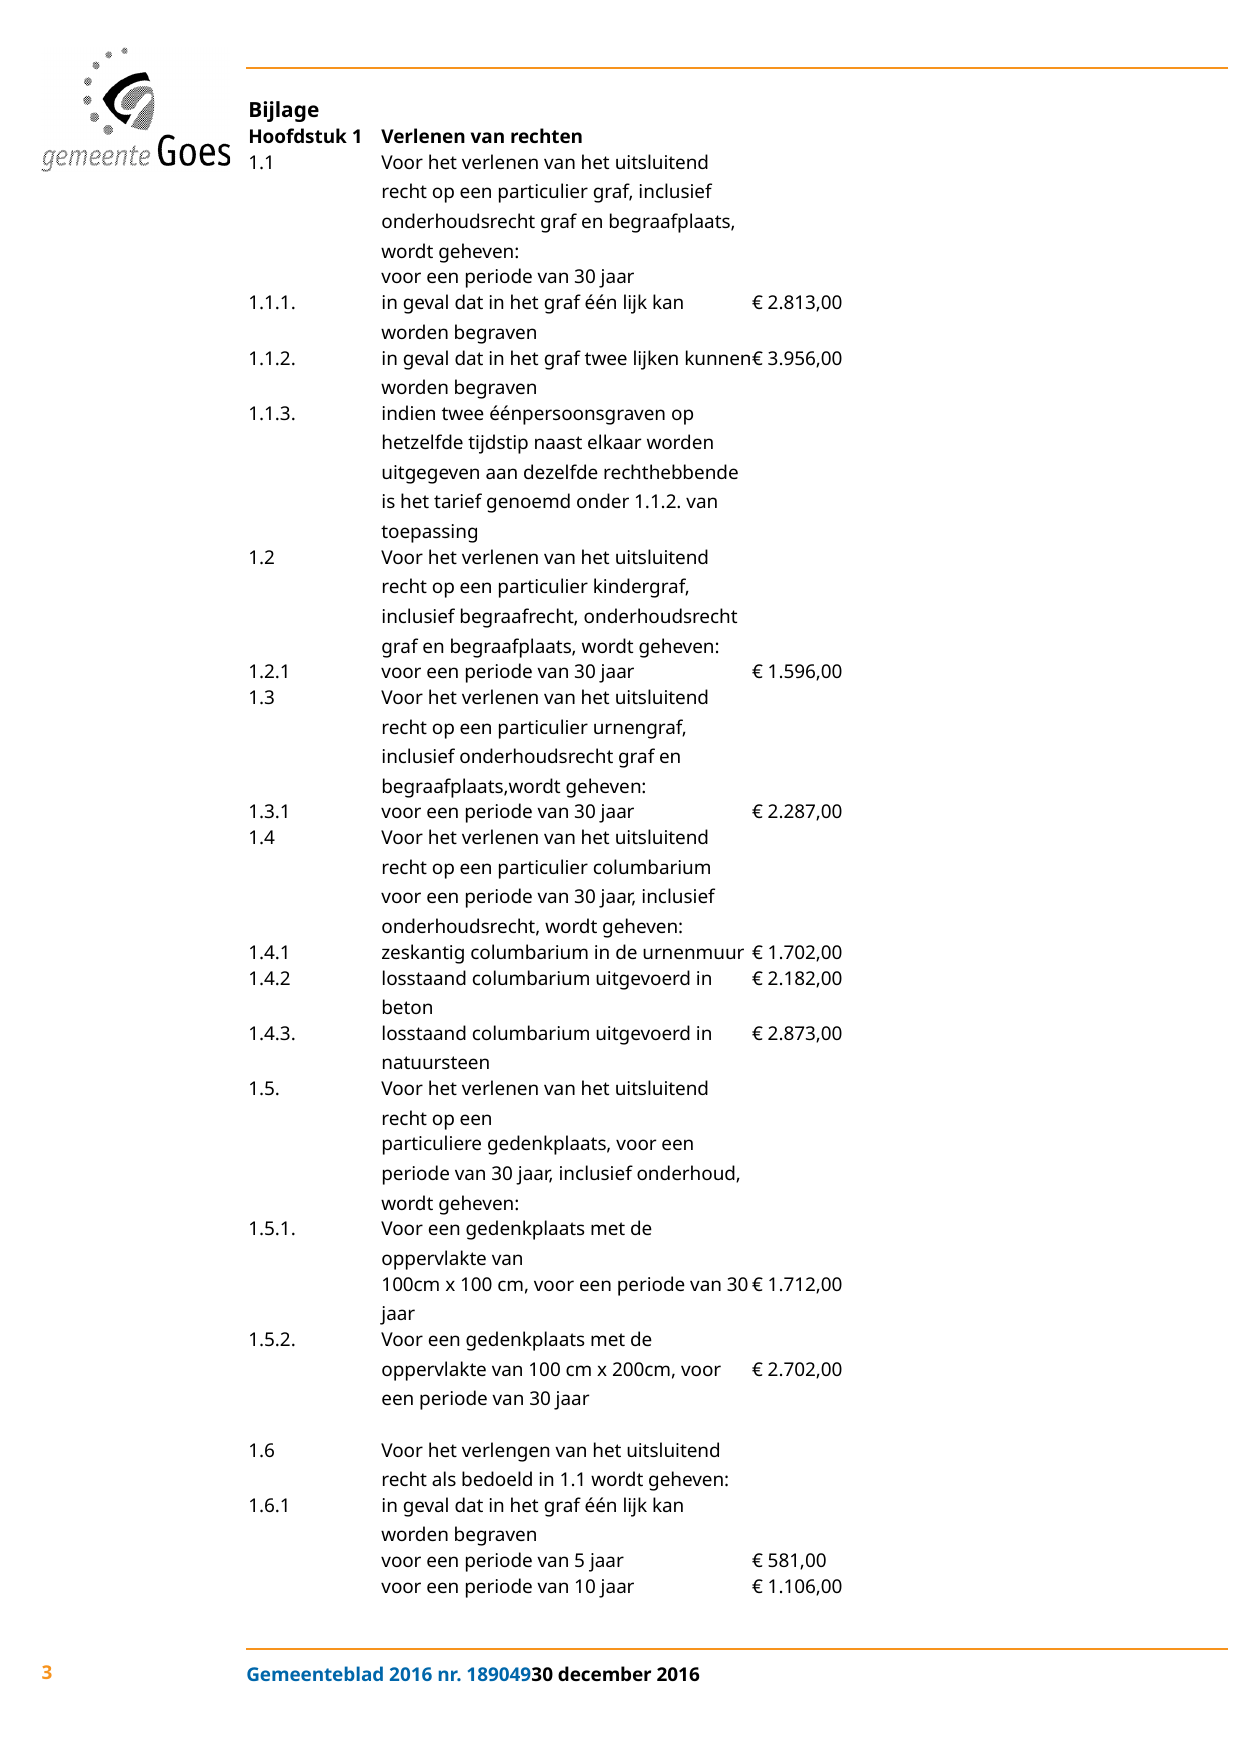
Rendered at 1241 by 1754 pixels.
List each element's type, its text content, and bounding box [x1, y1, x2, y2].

table_cell € 2.702,00 [752, 1326, 885, 1411]
table_cell [752, 1131, 885, 1216]
table_cell in geval dat in het graf twee lijken kunnen worden begraven [381, 345, 752, 400]
table_header [752, 124, 885, 149]
table_cell 1.4.1 [248, 939, 381, 965]
table_cell Voor een gedenkplaats met de oppervlakte van 100 cm x 200cm, voor een periode van 30 jaar [381, 1326, 752, 1411]
table_cell 100cm x 100 cm, voor een periode van 30 jaar [381, 1271, 752, 1326]
table_cell [752, 1411, 885, 1437]
table_cell [248, 264, 381, 289]
table_cell Voor het verlengen van het uitsluitend recht als bedoeld in 1.1 wordt geheven: [381, 1437, 752, 1492]
table_cell € 1.702,00 [752, 939, 885, 965]
table_cell € 3.956,00 [752, 345, 885, 400]
table_cell losstaand columbarium uitgevoerd in natuursteen [381, 1020, 752, 1075]
table_cell [248, 1548, 381, 1573]
table_cell losstaand columbarium uitgevoerd in beton [381, 965, 752, 1020]
table_cell € 2.287,00 [752, 799, 885, 824]
table_cell 1.5.2. [248, 1326, 381, 1411]
table_cell 1.6 [248, 1437, 381, 1492]
table_cell voor een periode van 5 jaar [381, 1548, 752, 1573]
table_cell in geval dat in het graf één lijk kan worden begraven [381, 289, 752, 345]
table_cell 1.2.1 [248, 659, 381, 684]
table_cell 1.5. [248, 1075, 381, 1131]
table_cell 1.3 [248, 684, 381, 799]
table_cell indien twee éénpersoonsgraven op hetzelfde tijdstip naast elkaar worden uitgegeven aan dezelfde rechthebbende is het tarief genoemd onder 1.1.2. van toepassing [381, 400, 752, 544]
table_cell [752, 149, 885, 264]
table_cell [752, 825, 885, 939]
table_cell 1.1.2. [248, 345, 381, 400]
table_cell zeskantig columbarium in de urnenmuur [381, 939, 752, 965]
table_cell 1.1.3. [248, 400, 381, 544]
table_cell Voor het verlenen van het uitsluitend recht op een particulier kindergraf, inclusief begraafrecht, onderhoudsrecht graf en begraafplaats, wordt geheven: [381, 544, 752, 658]
table_cell 1.4.2 [248, 965, 381, 1020]
table_cell voor een periode van 30 jaar [381, 659, 752, 684]
table_cell in geval dat in het graf één lijk kan worden begraven [381, 1492, 752, 1547]
table_cell 1.3.1 [248, 799, 381, 824]
table_cell Voor het verlenen van het uitsluitend recht op een [381, 1075, 752, 1131]
table_cell [752, 684, 885, 799]
table_cell 1.4.3. [248, 1020, 381, 1075]
table_cell 1.2 [248, 544, 381, 658]
table_cell [752, 1216, 885, 1271]
table_cell € 2.813,00 [752, 289, 885, 345]
table_cell Voor het verlenen van het uitsluitend recht op een particulier urnengraf, inclusief onderhoudsrecht graf en begraafplaats,wordt geheven: [381, 684, 752, 799]
table_cell Voor het verlenen van het uitsluitend recht op een particulier columbarium voor een periode van 30 jaar, inclusief onderhoudsrecht, wordt geheven: [381, 825, 752, 939]
table_cell [752, 1492, 885, 1547]
table_cell Voor het verlenen van het uitsluitend recht op een particulier graf, inclusief onderhoudsrecht graf en begraafplaats, wordt geheven: [381, 149, 752, 264]
table_header Verlenen van rechten [381, 124, 752, 149]
table_cell 1.1 [248, 149, 381, 264]
table_cell [381, 1411, 752, 1437]
table_cell [248, 1131, 381, 1216]
table_cell 1.6.1 [248, 1492, 381, 1547]
table_cell voor een periode van 30 jaar [381, 264, 752, 289]
table_header Hoofdstuk 1 [248, 124, 381, 149]
table_cell € 581,00 [752, 1548, 885, 1573]
table_cell Voor een gedenkplaats met de oppervlakte van [381, 1216, 752, 1271]
table_cell [752, 1075, 885, 1131]
table_cell [752, 400, 885, 544]
table_cell 1.4 [248, 825, 381, 939]
table_cell particuliere gedenkplaats, voor een periode van 30 jaar, inclusief onderhoud, wordt geheven: [381, 1131, 752, 1216]
table_cell 1.5.1. [248, 1216, 381, 1271]
table_cell 1.1.1. [248, 289, 381, 345]
table_cell [752, 544, 885, 658]
table_cell € 2.873,00 [752, 1020, 885, 1075]
table_cell [752, 264, 885, 289]
table_cell [248, 1271, 381, 1326]
table_cell voor een periode van 10 jaar [381, 1573, 752, 1599]
table_cell € 1.106,00 [752, 1573, 885, 1599]
table_cell [752, 1437, 885, 1492]
table_cell € 2.182,00 [752, 965, 885, 1020]
table_cell € 1.712,00 [752, 1271, 885, 1326]
text Bijlage [248, 95, 1152, 123]
table_cell [248, 1411, 381, 1437]
picture [41, 47, 231, 172]
table_cell voor een periode van 30 jaar [381, 799, 752, 824]
table_cell [248, 1573, 381, 1599]
table_cell € 1.596,00 [752, 659, 885, 684]
